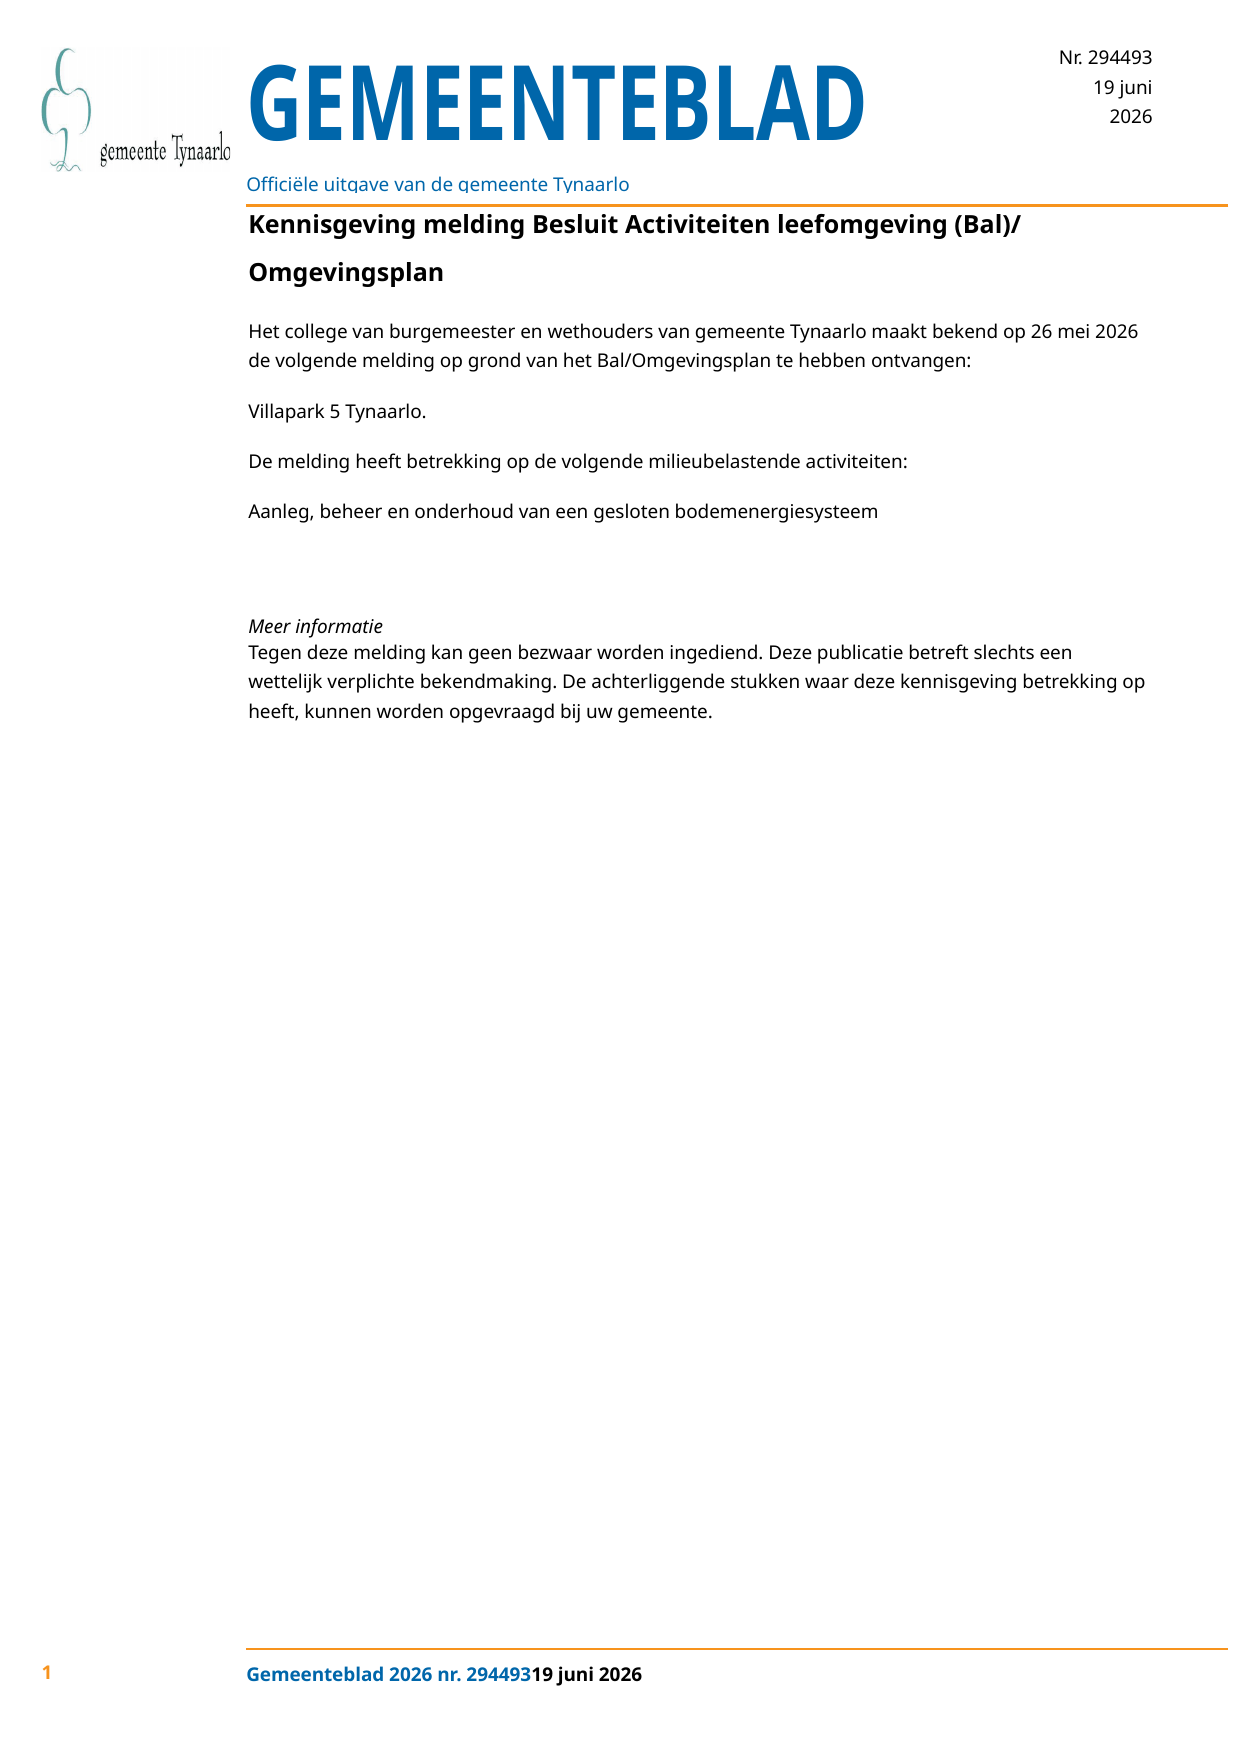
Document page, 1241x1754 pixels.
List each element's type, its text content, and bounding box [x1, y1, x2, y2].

text Kennisgeving melding Besluit Activiteiten leefomgeving (Bal)/ Omgevingsplan [248, 207, 1152, 288]
text Tegen deze melding kan geen bezwaar worden ingediend. Deze publicatie betreft slechts een wettelijk verplichte bekendmaking. De achterliggende stukken waar deze kennisgeving betrekking op heeft, kunnen worden opgevraagd bij uw gemeente. [248, 639, 1152, 724]
text Villapark 5 Tynaarlo. [248, 398, 1152, 424]
text Meer informatie [248, 613, 1152, 639]
picture [41, 47, 231, 172]
text De melding heeft betrekking op de volgende milieubelastende activiteiten: [248, 448, 1152, 474]
text Het college van burgemeester en wethouders van gemeente Tynaarlo maakt bekend op 26 mei 2026 de volgende melding op grond van het Bal/Omgevingsplan te hebben ontvangen: [248, 318, 1152, 373]
text Aanleg, beheer en onderhoud van een gesloten bodemenergiesysteem [248, 499, 1152, 524]
